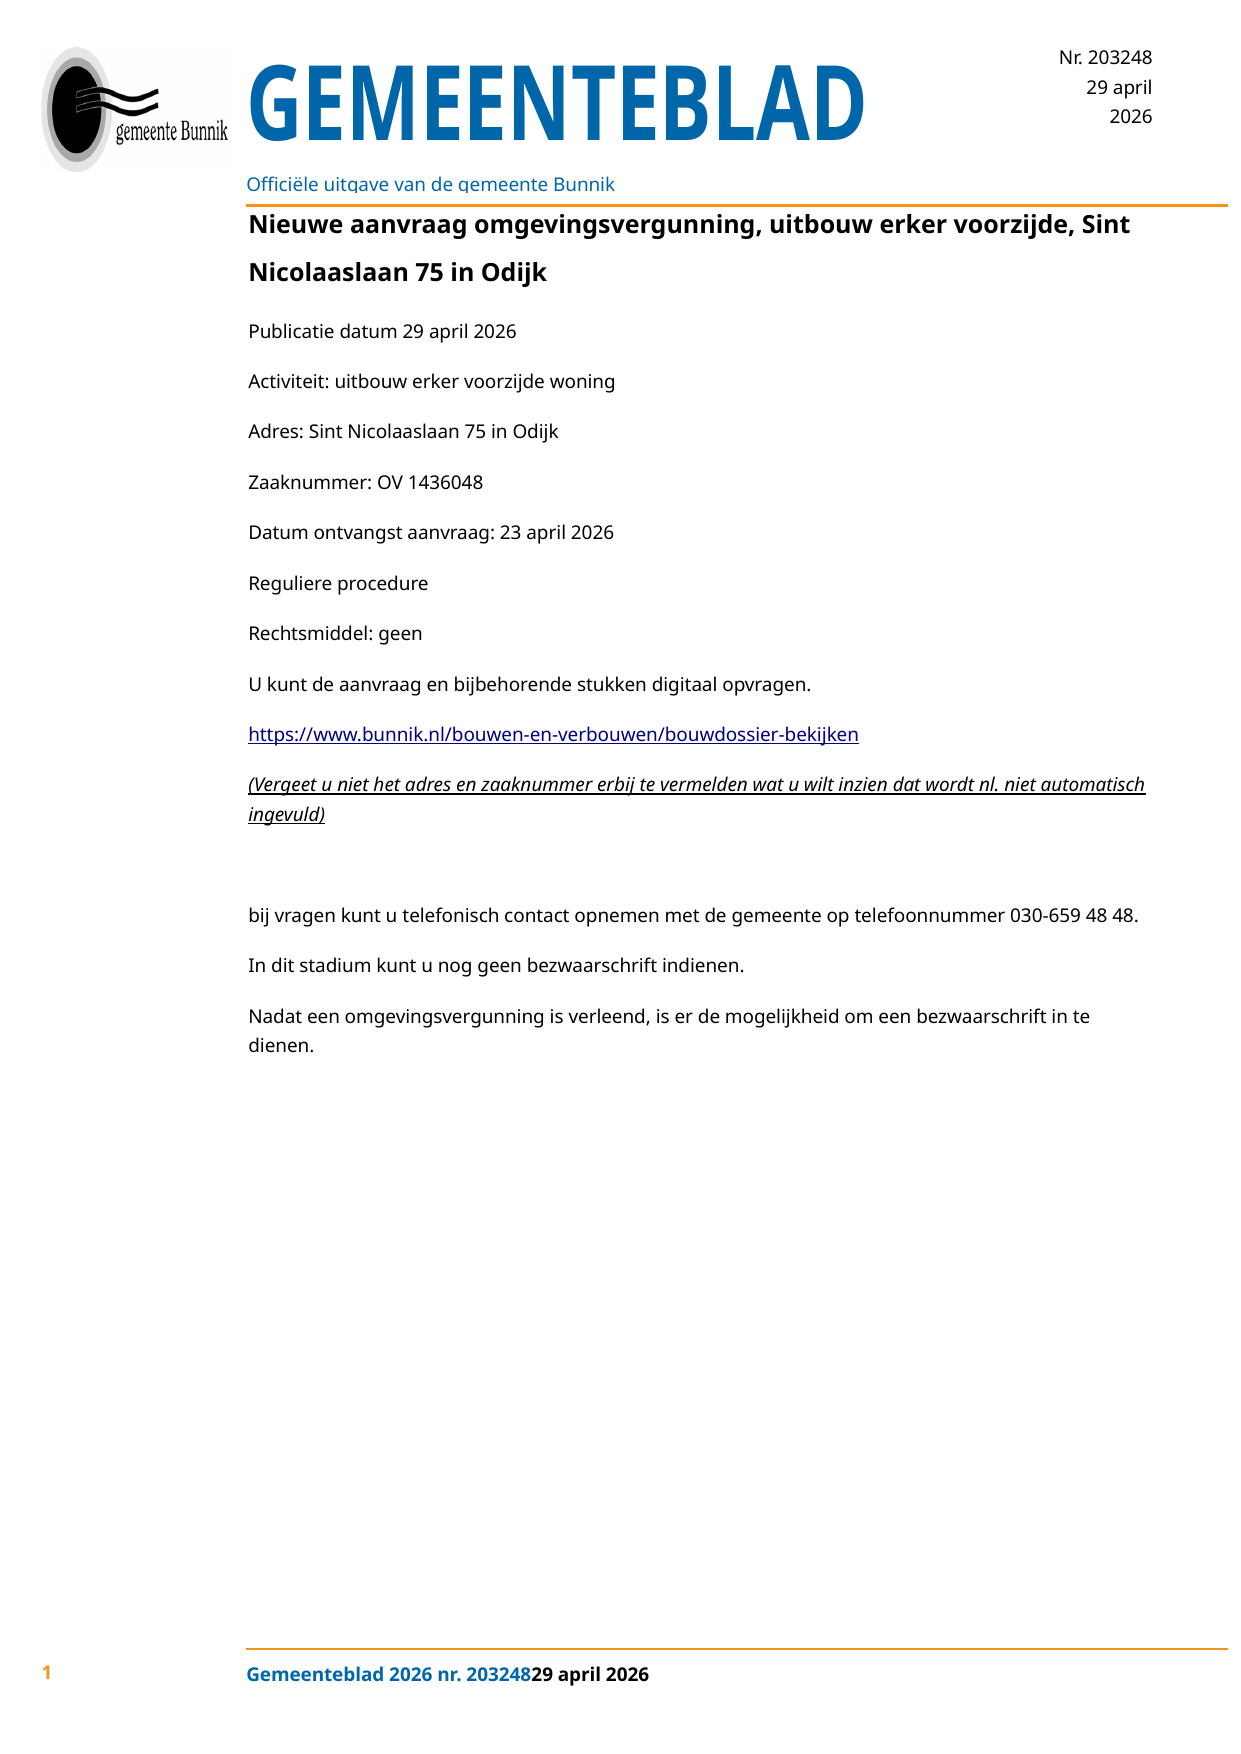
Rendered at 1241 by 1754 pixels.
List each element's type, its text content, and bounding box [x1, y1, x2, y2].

text U kunt de aanvraag en bijbehorende stukken digitaal opvragen. [248, 671, 1152, 697]
text bij vragen kunt u telefonisch contact opnemen met de gemeente op telefoonnummer 030-659 48 48. [248, 902, 1152, 928]
text Reguliere procedure [248, 570, 1152, 596]
text Nadat een omgevingsvergunning is verleend, is er de mogelijkheid om een bezwaarschrift in te dienen. [248, 1003, 1152, 1058]
text In dit stadium kunt u nog geen bezwaarschrift indienen. [248, 952, 1152, 978]
text Publicatie datum 29 april 2026 [248, 318, 1152, 344]
text Adres: Sint Nicolaaslaan 75 in Odijk [248, 419, 1152, 444]
text Rechtsmiddel: geen [248, 620, 1152, 646]
text https://www.bunnik.nl/bouwen-en-verbouwen/bouwdossier-bekijken [248, 721, 1152, 747]
text Nieuwe aanvraag omgevingsvergunning, uitbouw erker voorzijde, Sint Nicolaaslaan 75 in Odijk [248, 207, 1152, 288]
picture [41, 47, 231, 172]
text Activiteit: uitbouw erker voorzijde woning [248, 368, 1152, 394]
text Zaaknummer: OV 1436048 [248, 469, 1152, 495]
text (Vergeet u niet het adres en zaaknummer erbij te vermelden wat u wilt inzien dat wordt nl. niet automatisch ingevuld) [248, 772, 1152, 827]
text Datum ontvangst aanvraag: 23 april 2026 [248, 519, 1152, 545]
